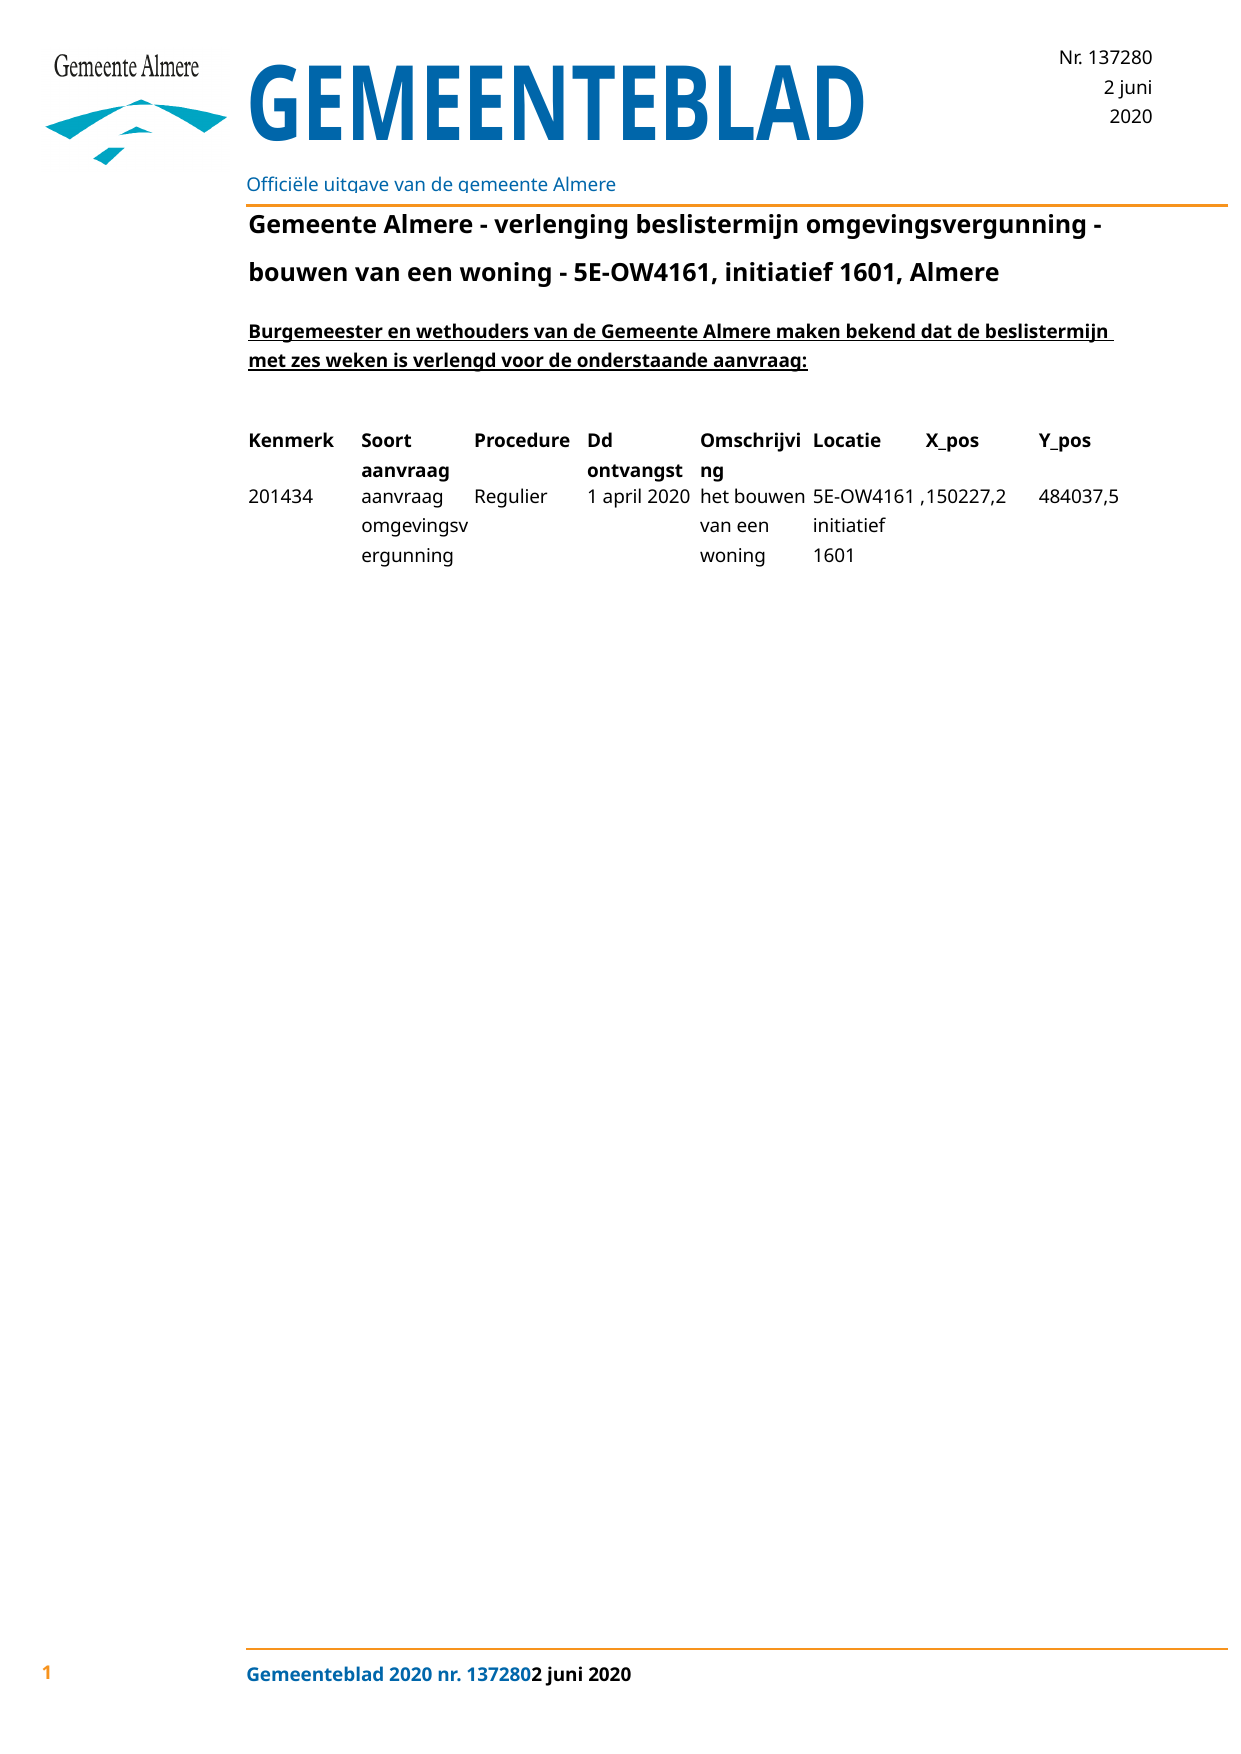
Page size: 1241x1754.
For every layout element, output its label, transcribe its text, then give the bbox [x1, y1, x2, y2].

picture [41, 47, 231, 172]
table_cell het bouwen van een woning [700, 483, 813, 568]
table_header Dd ontvangst [587, 428, 700, 483]
table_cell 5E-OW4161 , initiatief 1601 [813, 483, 926, 568]
table_header Soort aanvraag [361, 428, 474, 483]
table_header X_pos [926, 428, 1038, 483]
table_cell Regulier [474, 483, 587, 568]
table_header Y_pos [1039, 428, 1152, 483]
text Burgemeester en wethouders van de Gemeente Almere maken bekend dat de beslistermijn met zes weken is verlengd voor de onderstaande aanvraag: [248, 318, 1152, 373]
table_header Locatie [813, 428, 926, 483]
table_cell 201434 [248, 483, 361, 568]
table_header Omschrijving [700, 428, 813, 483]
table_cell 1 april 2020 [587, 483, 700, 568]
table_cell aanvraag omgevingsvergunning [361, 483, 474, 568]
table_cell 484037,5 [1039, 483, 1152, 568]
table_header Kenmerk [248, 428, 361, 483]
text Gemeente Almere - verlenging beslistermijn omgevingsvergunning - bouwen van een woning - 5E-OW4161, initiatief 1601, Almere [248, 207, 1152, 288]
table_header Procedure [474, 428, 587, 483]
table_cell 150227,2 [926, 483, 1038, 568]
